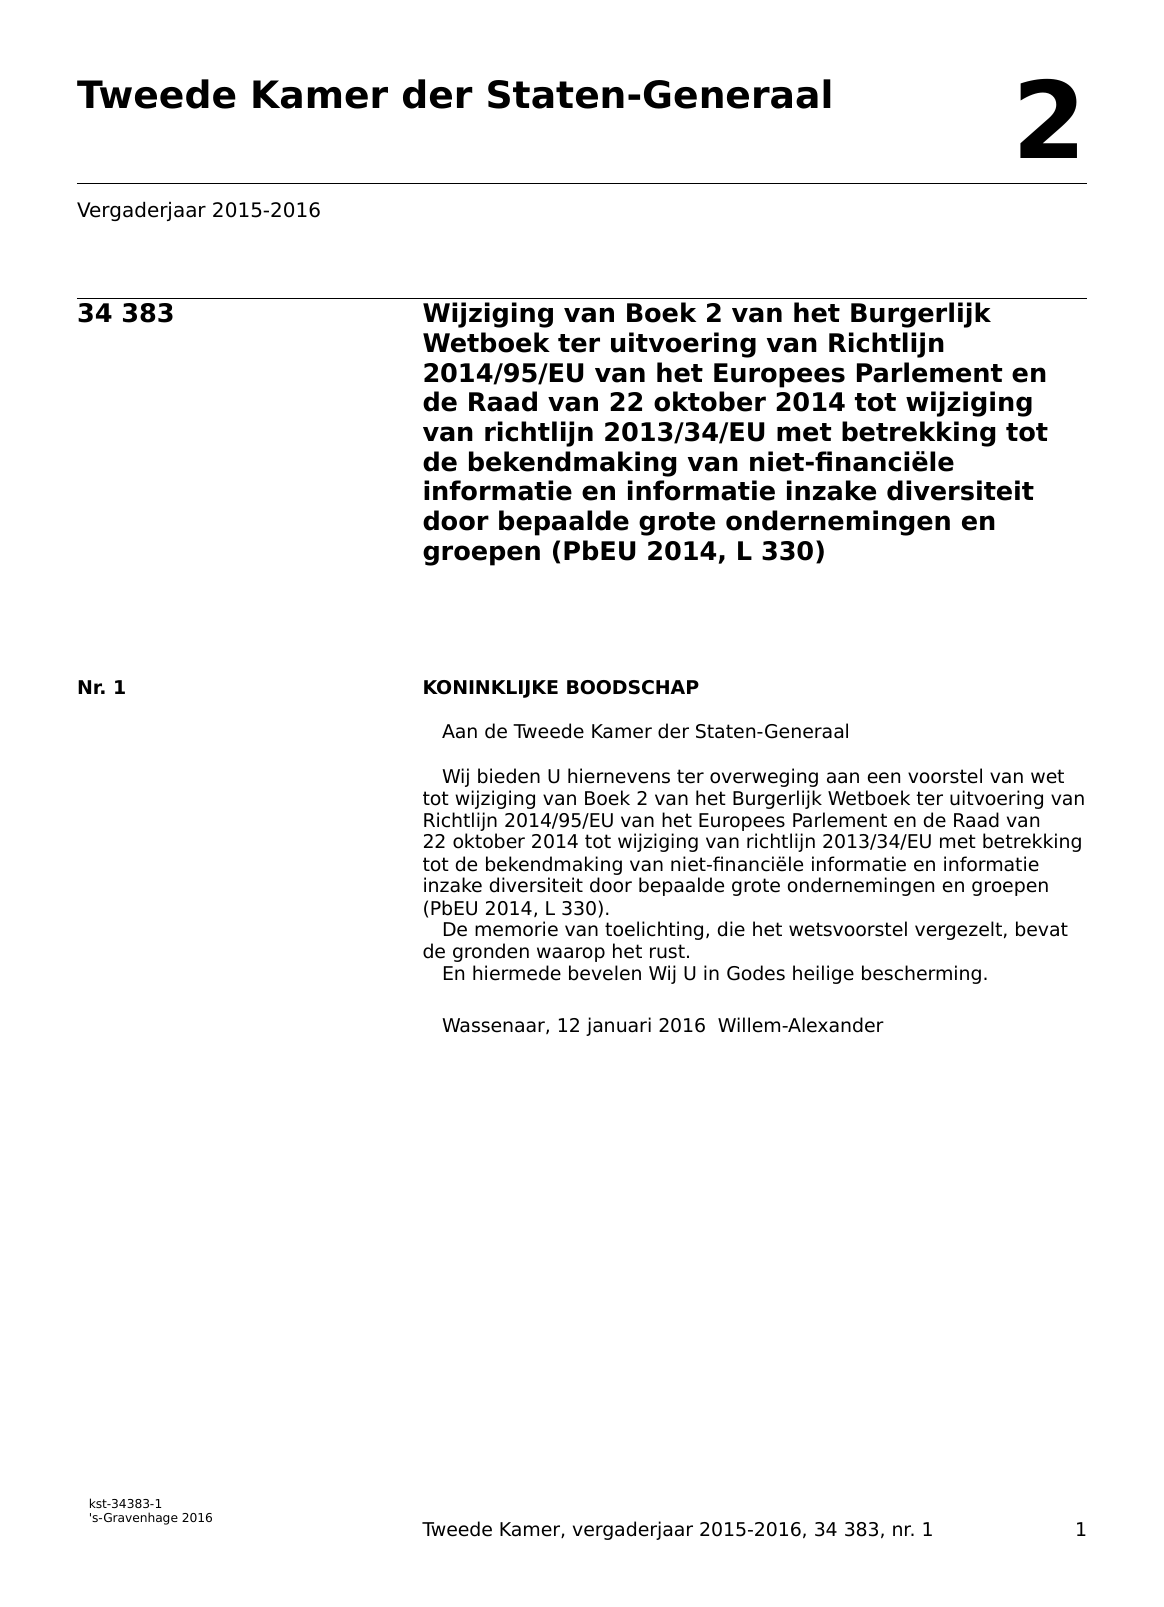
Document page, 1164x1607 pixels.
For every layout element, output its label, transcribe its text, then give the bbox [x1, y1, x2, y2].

text Wassenaar, 12 januari 2016 Willem-Alexander [422, 1015, 1087, 1037]
text Wij bieden U hiernevens ter overweging aan een voorstel van wet tot wijziging van Boek 2 van het Burgerlijk Wetboek ter uitvoering van Richtlijn 2014/95/EU van het Europees Parlement en de Raad van 22 oktober 2014 tot wijziging van richtlijn 2013/34/EU met betrekking tot de bekendmaking van niet-financiële informatie en informatie inzake diversiteit door bepaalde grote ondernemingen en groepen (PbEU 2014, L 330). [422, 766, 1087, 919]
text Aan de Tweede Kamer der Staten-Generaal [422, 721, 1087, 743]
subtitle Nr. 1 KONINKLIJKE BOODSCHAP [77, 677, 1087, 699]
table_cell Vergaderjaar 2015-2016 [77, 184, 1087, 298]
table_header Tweede Kamer der Staten-Generaal [77, 59, 886, 183]
text En hiermede bevelen Wij U in Godes heilige bescherming. [422, 963, 1087, 985]
subtitle 34 383 Wijziging van Boek 2 van het Burgerlijk Wetboek ter uitvoering van Richtlijn 2014/95/EU van het Europees Parlement en de Raad van 22 oktober 2014 tot wijziging van richtlijn 2013/34/EU met betrekking tot de bekendmaking van niet-financiële informatie en informatie inzake diversiteit door bepaalde grote ondernemingen en groepen (PbEU 2014, L 330) [77, 299, 1087, 566]
table_header 2 [886, 59, 1087, 183]
text De memorie van toelichting, die het wetsvoorstel vergezelt, bevat de gronden waarop het rust. [422, 919, 1087, 963]
text 's-Gravenhage 2016 [88, 1511, 323, 1525]
text kst-34383-1 [88, 1497, 323, 1511]
